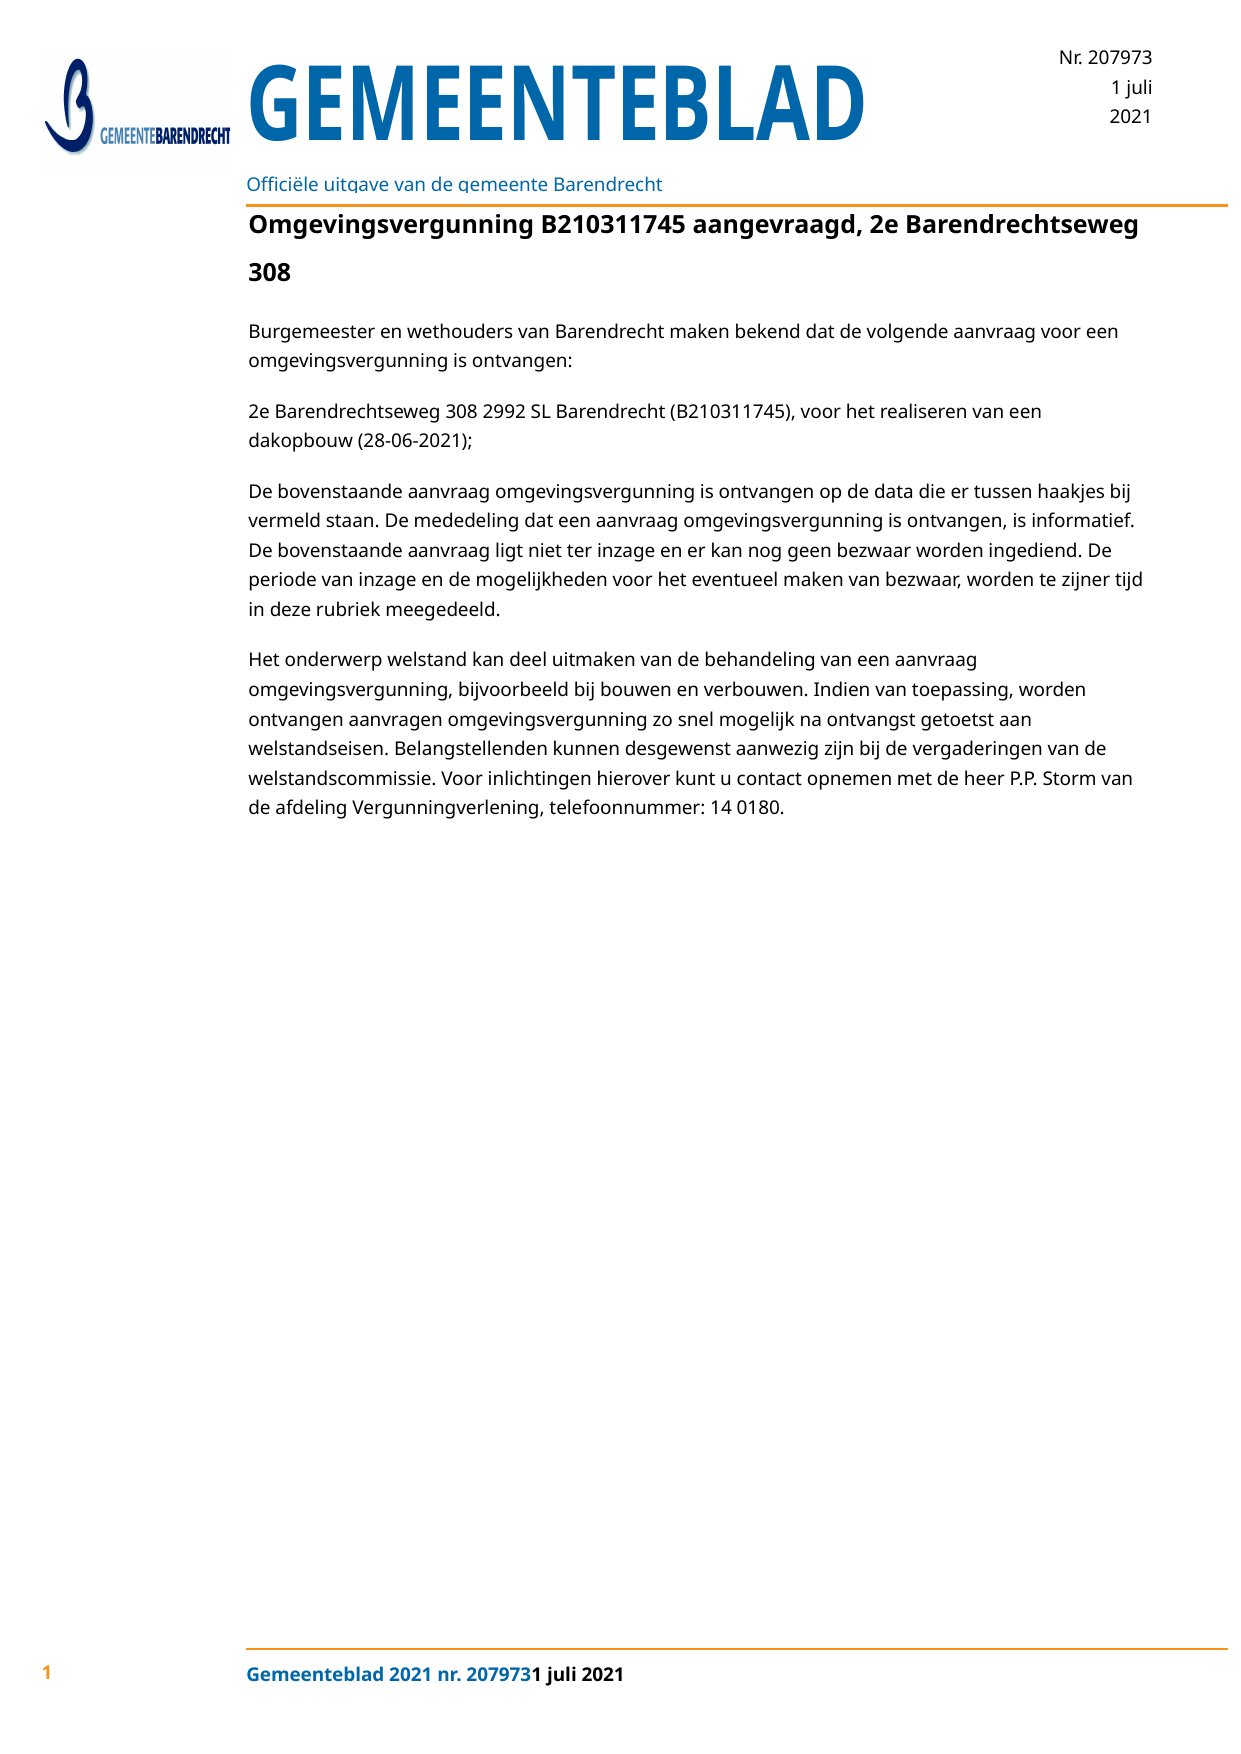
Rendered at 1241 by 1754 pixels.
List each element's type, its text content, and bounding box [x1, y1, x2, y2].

text De bovenstaande aanvraag omgevingsvergunning is ontvangen op de data die er tussen haakjes bij vermeld staan. De mededeling dat een aanvraag omgevingsvergunning is ontvangen, is informatief. De bovenstaande aanvraag ligt niet ter inzage en er kan nog geen bezwaar worden ingediend. De periode van inzage en de mogelijkheden voor het eventueel maken van bezwaar, worden te zijner tijd in deze rubriek meegedeeld. [248, 478, 1152, 622]
text Het onderwerp welstand kan deel uitmaken van de behandeling van een aanvraag omgevingsvergunning, bijvoorbeeld bij bouwen en verbouwen. Indien van toepassing, worden ontvangen aanvragen omgevingsvergunning zo snel mogelijk na ontvangst getoetst aan welstandseisen. Belangstellenden kunnen desgewenst aanwezig zijn bij de vergaderingen van de welstandscommissie. Voor inlichtingen hierover kunt u contact opnemen met de heer P.P. Storm van de afdeling Vergunningverlening, telefoonnummer: 14 0180. [248, 647, 1152, 820]
text 2e Barendrechtseweg 308 2992 SL Barendrecht (B210311745), voor het realiseren van een dakopbouw (28-06-2021); [248, 398, 1152, 453]
text Burgemeester en wethouders van Barendrecht maken bekend dat de volgende aanvraag voor een omgevingsvergunning is ontvangen: [248, 318, 1152, 373]
text Omgevingsvergunning B210311745 aangevraagd, 2e Barendrechtseweg 308 [248, 207, 1152, 288]
picture [41, 47, 231, 172]
